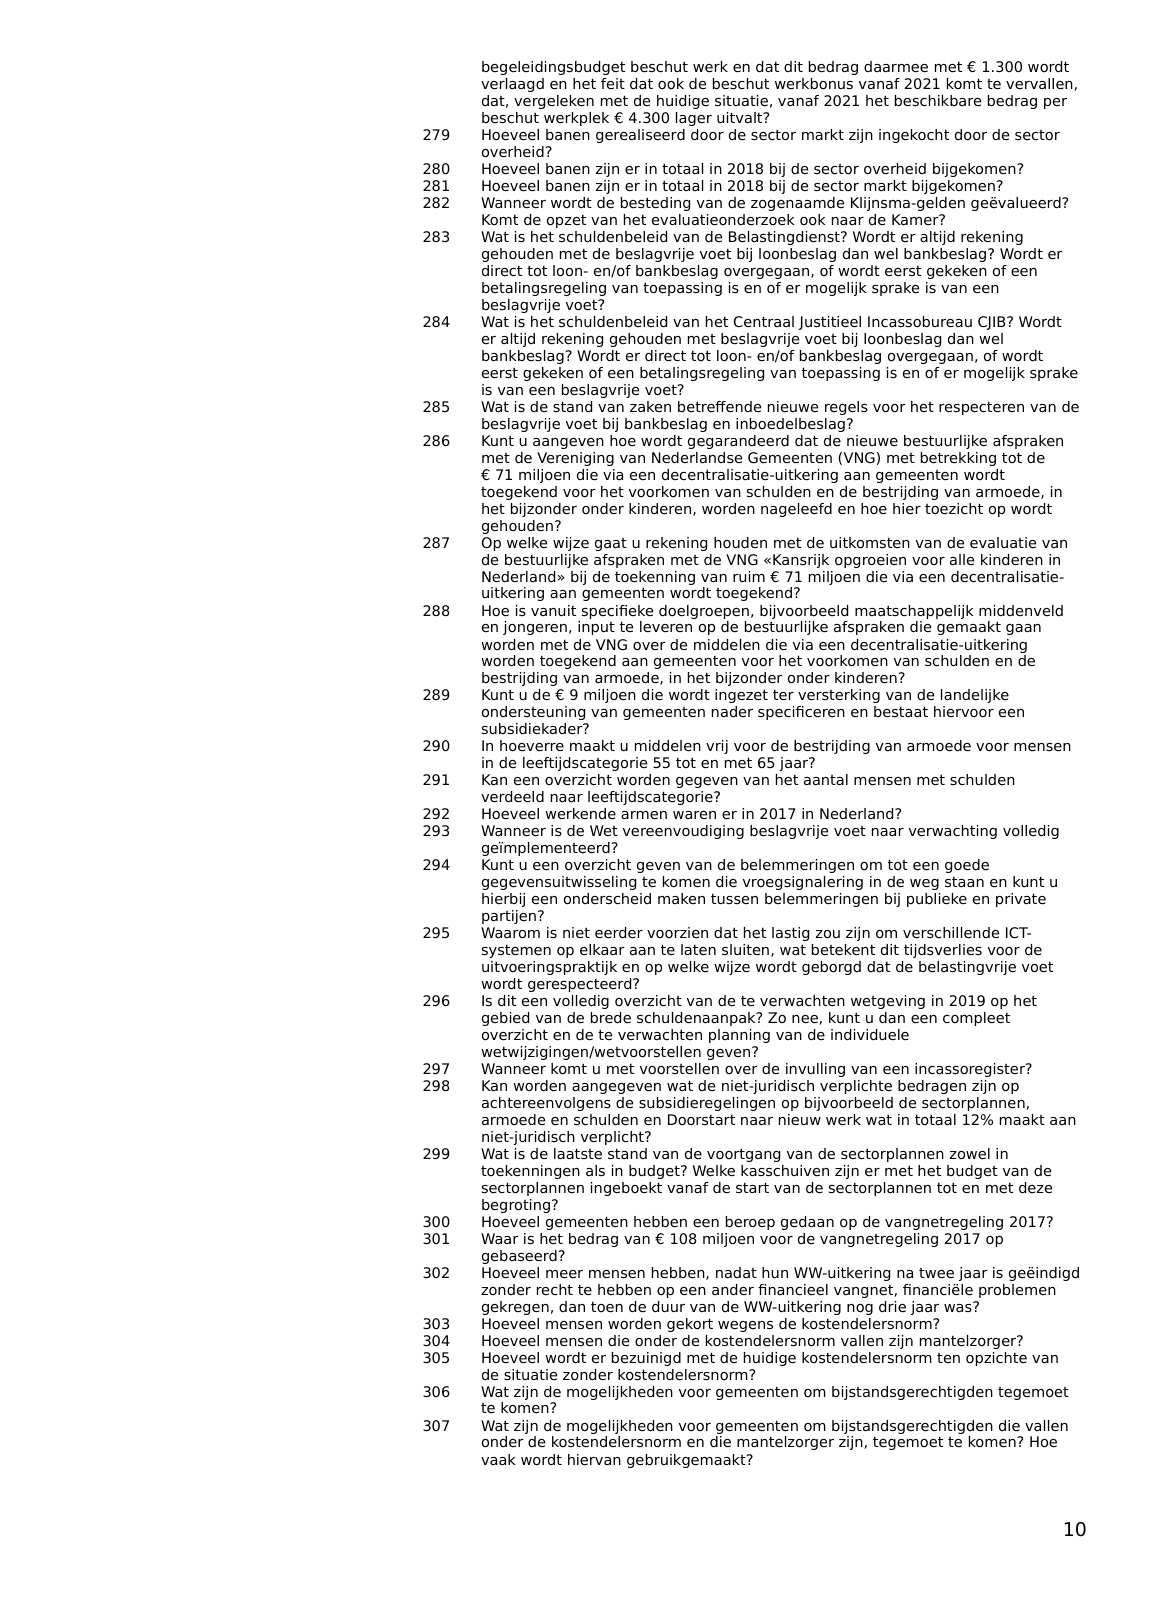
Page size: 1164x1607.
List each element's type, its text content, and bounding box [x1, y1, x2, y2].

table_cell 302 [422, 1265, 475, 1316]
table_cell 286 [422, 433, 475, 534]
table_cell 297 [422, 1061, 475, 1078]
table_cell 307 [422, 1418, 475, 1468]
table_cell Wat is het schuldenbeleid van het Centraal Justitieel Incassobureau CJIB? Wordt er altijd rekening gehouden met beslagvrije voet bij loonbeslag dan wel bankbeslag? Wordt er direct tot loon- en/of bankbeslag overgegaan, of wordt eerst gekeken of een betalingsregeling van toepassing is en of er mogelijk sprake is van een beslagvrije voet? [475, 314, 1087, 399]
table_cell 306 [422, 1384, 475, 1417]
table_cell Op welke wijze gaat u rekening houden met de uitkomsten van de evaluatie van de bestuurlijke afspraken met de VNG «Kansrijk opgroeien voor alle kinderen in Nederland» bij de toekenning van ruim € 71 miljoen die via een decentralisatie-uitkering aan gemeenten wordt toegekend? [475, 535, 1087, 602]
table_cell Hoeveel gemeenten hebben een beroep gedaan op de vangnetregeling 2017? [475, 1214, 1087, 1231]
table_cell 301 [422, 1231, 475, 1264]
table_cell Hoeveel wordt er bezuinigd met de huidige kostendelersnorm ten opzichte van de situatie zonder kostendelersnorm? [475, 1350, 1087, 1383]
table_cell Hoeveel mensen worden gekort wegens de kostendelersnorm? [475, 1316, 1087, 1332]
table_cell 303 [422, 1316, 475, 1332]
table_cell Kunt u een overzicht geven van de belemmeringen om tot een goede gegevensuitwisseling te komen die vroegsignalering in de weg staan en kunt u hierbij een onderscheid maken tussen belemmeringen bij publieke en private partijen? [475, 857, 1087, 925]
table_cell 292 [422, 806, 475, 823]
table_cell 294 [422, 857, 475, 925]
table_cell Wanneer is de Wet vereenvoudiging beslagvrije voet naar verwachting volledig geïmplementeerd? [475, 823, 1087, 857]
table_cell 295 [422, 925, 475, 993]
table_cell Hoeveel mensen die onder de kostendelersnorm vallen zijn mantelzorger? [475, 1333, 1087, 1349]
table_cell Waar is het bedrag van € 108 miljoen voor de vangnetregeling 2017 op gebaseerd? [475, 1231, 1087, 1264]
table_cell Waarom is niet eerder voorzien dat het lastig zou zijn om verschillende ICT-systemen op elkaar aan te laten sluiten, wat betekent dit tijdsverlies voor de uitvoeringspraktijk en op welke wijze wordt geborgd dat de belastingvrije voet wordt gerespecteerd? [475, 925, 1087, 993]
table_cell [422, 59, 475, 127]
table_cell begeleidingsbudget beschut werk en dat dit bedrag daarmee met € 1.300 wordt verlaagd en het feit dat ook de beschut werkbonus vanaf 2021 komt te vervallen, dat, vergeleken met de huidige situatie, vanaf 2021 het beschikbare bedrag per beschut werkplek € 4.300 lager uitvalt? [475, 59, 1087, 127]
table_cell 288 [422, 603, 475, 687]
table_cell Kan worden aangegeven wat de niet-juridisch verplichte bedragen zijn op achtereenvolgens de subsidieregelingen op bijvoorbeeld de sectorplannen, armoede en schulden en Doorstart naar nieuw werk wat in totaal 12% maakt aan niet-juridisch verplicht? [475, 1078, 1087, 1146]
table_cell Hoeveel banen zijn er in totaal in 2018 bij de sector markt bijgekomen? [475, 178, 1087, 195]
table_cell Hoe is vanuit specifieke doelgroepen, bijvoorbeeld maatschappelijk middenveld en jongeren, input te leveren op de bestuurlijke afspraken die gemaakt gaan worden met de VNG over de middelen die via een decentralisatie-uitkering worden toegekend aan gemeenten voor het voorkomen van schulden en de bestrijding van armoede, in het bijzonder onder kinderen? [475, 603, 1087, 687]
table_cell 304 [422, 1333, 475, 1349]
table_cell Hoeveel werkende armen waren er in 2017 in Nederland? [475, 806, 1087, 823]
table_cell 305 [422, 1350, 475, 1383]
table_cell 282 [422, 195, 475, 229]
table_cell In hoeverre maakt u middelen vrij voor de bestrijding van armoede voor mensen in de leeftijdscategorie 55 tot en met 65 jaar? [475, 738, 1087, 772]
table_cell Wanneer wordt de besteding van de zogenaamde Klijnsma-gelden geëvalueerd? Komt de opzet van het evaluatieonderzoek ook naar de Kamer? [475, 195, 1087, 229]
table_cell 296 [422, 993, 475, 1061]
table_cell Hoeveel meer mensen hebben, nadat hun WW-uitkering na twee jaar is geëindigd zonder recht te hebben op een ander financieel vangnet, financiële problemen gekregen, dan toen de duur van de WW-uitkering nog drie jaar was? [475, 1265, 1087, 1316]
table_cell 289 [422, 687, 475, 738]
table_cell 293 [422, 823, 475, 857]
table_cell Hoeveel banen zijn er in totaal in 2018 bij de sector overheid bijgekomen? [475, 161, 1087, 178]
table_cell 300 [422, 1214, 475, 1231]
table_cell Kan een overzicht worden gegeven van het aantal mensen met schulden verdeeld naar leeftijdscategorie? [475, 772, 1087, 806]
table_cell Wanneer komt u met voorstellen over de invulling van een incassoregister? [475, 1061, 1087, 1078]
table_cell 285 [422, 399, 475, 433]
table_cell 281 [422, 178, 475, 195]
table_cell Is dit een volledig overzicht van de te verwachten wetgeving in 2019 op het gebied van de brede schuldenaanpak? Zo nee, kunt u dan een compleet overzicht en de te verwachten planning van de individuele wetwijzigingen/wetvoorstellen geven? [475, 993, 1087, 1061]
table_cell 290 [422, 738, 475, 772]
table_cell 279 [422, 127, 475, 161]
table_cell Wat is de stand van zaken betreffende nieuwe regels voor het respecteren van de beslagvrije voet bij bankbeslag en inboedelbeslag? [475, 399, 1087, 433]
table_cell Wat is het schuldenbeleid van de Belastingdienst? Wordt er altijd rekening gehouden met de beslagvrije voet bij loonbeslag dan wel bankbeslag? Wordt er direct tot loon- en/of bankbeslag overgegaan, of wordt eerst gekeken of een betalingsregeling van toepassing is en of er mogelijk sprake is van een beslagvrije voet? [475, 229, 1087, 314]
table_cell 284 [422, 314, 475, 399]
table_cell Wat zijn de mogelijkheden voor gemeenten om bijstandsgerechtigden tegemoet te komen? [475, 1384, 1087, 1417]
table_cell 283 [422, 229, 475, 314]
table_cell Kunt u aangeven hoe wordt gegarandeerd dat de nieuwe bestuurlijke afspraken met de Vereniging van Nederlandse Gemeenten (VNG) met betrekking tot de € 71 miljoen die via een decentralisatie-uitkering aan gemeenten wordt toegekend voor het voorkomen van schulden en de bestrijding van armoede, in het bijzonder onder kinderen, worden nageleefd en hoe hier toezicht op wordt gehouden? [475, 433, 1087, 534]
table_cell 299 [422, 1146, 475, 1214]
table_cell 287 [422, 535, 475, 602]
table_cell 280 [422, 161, 475, 178]
table_cell 298 [422, 1078, 475, 1146]
table_cell Wat is de laatste stand van de voortgang van de sectorplannen zowel in toekenningen als in budget? Welke kasschuiven zijn er met het budget van de sectorplannen ingeboekt vanaf de start van de sectorplannen tot en met deze begroting? [475, 1146, 1087, 1214]
table_cell 291 [422, 772, 475, 806]
table_cell Wat zijn de mogelijkheden voor gemeenten om bijstandsgerechtigden die vallen onder de kostendelersnorm en die mantelzorger zijn, tegemoet te komen? Hoe vaak wordt hiervan gebruikgemaakt? [475, 1418, 1087, 1468]
table_cell Hoeveel banen gerealiseerd door de sector markt zijn ingekocht door de sector overheid? [475, 127, 1087, 161]
table_cell Kunt u de € 9 miljoen die wordt ingezet ter versterking van de landelijke ondersteuning van gemeenten nader specificeren en bestaat hiervoor een subsidiekader? [475, 687, 1087, 738]
